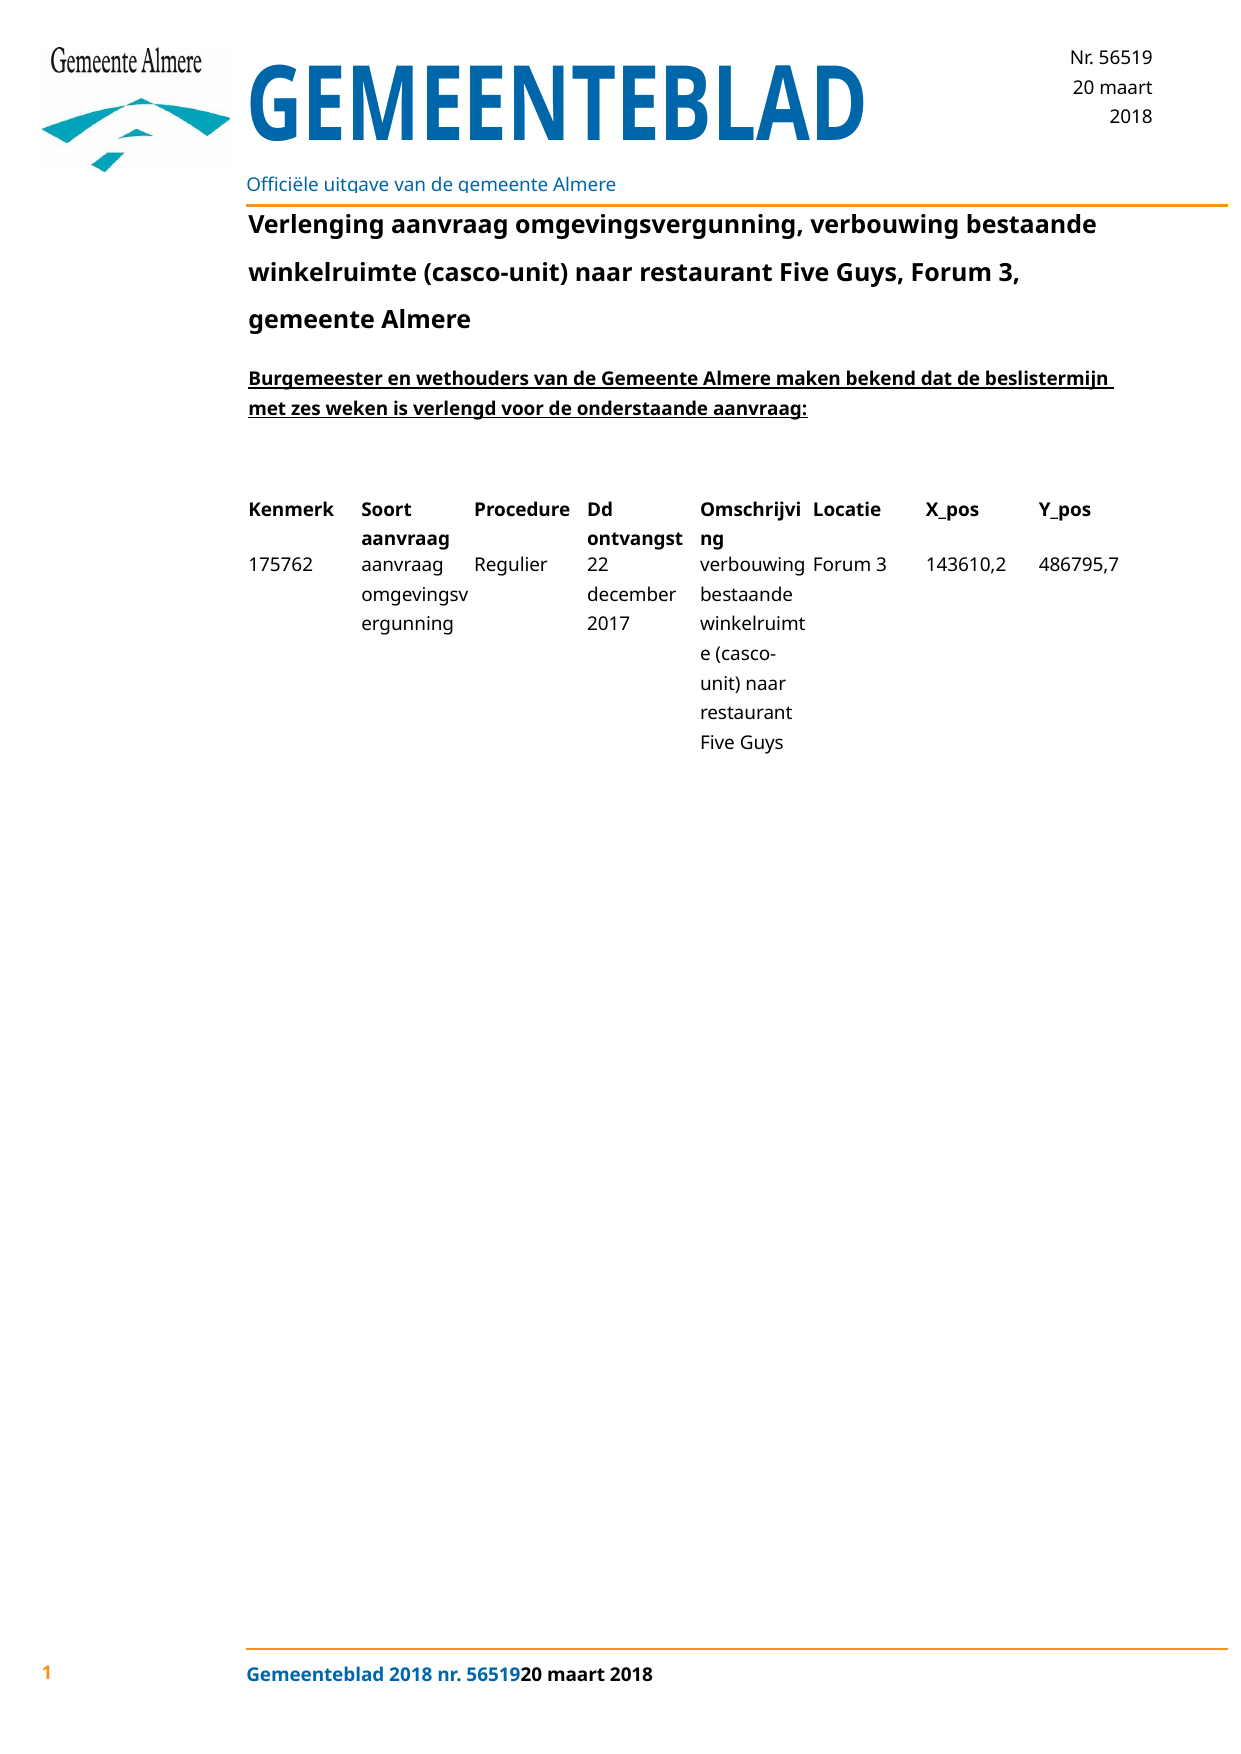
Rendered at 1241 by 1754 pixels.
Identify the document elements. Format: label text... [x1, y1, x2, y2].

table_header Kenmerk [248, 496, 361, 551]
table_header Dd ontvangst [587, 496, 700, 551]
table_cell 175762 [248, 551, 361, 754]
text Burgemeester en wethouders van de Gemeente Almere maken bekend dat de beslistermijn met zes weken is verlengd voor de onderstaande aanvraag: [248, 366, 1152, 421]
table_cell Regulier [474, 551, 587, 754]
table_cell 143610,2 [926, 551, 1038, 754]
table_header Locatie [813, 496, 926, 551]
table_header X_pos [926, 496, 1038, 551]
table_cell 486795,7 [1039, 551, 1152, 754]
table_header Procedure [474, 496, 587, 551]
table_cell aanvraag omgevingsvergunning [361, 551, 474, 754]
table_cell verbouwing bestaande winkelruimte (casco-unit) naar restaurant Five Guys [700, 551, 813, 754]
table_header Soort aanvraag [361, 496, 474, 551]
table_cell Forum 3 [813, 551, 926, 754]
text Verlenging aanvraag omgevingsvergunning, verbouwing bestaande winkelruimte (casco-unit) naar restaurant Five Guys, Forum 3, gemeente Almere [248, 207, 1152, 336]
table_header Y_pos [1039, 496, 1152, 551]
table_header Omschrijving [700, 496, 813, 551]
picture [41, 47, 231, 172]
table_cell 22 december 2017 [587, 551, 700, 754]
